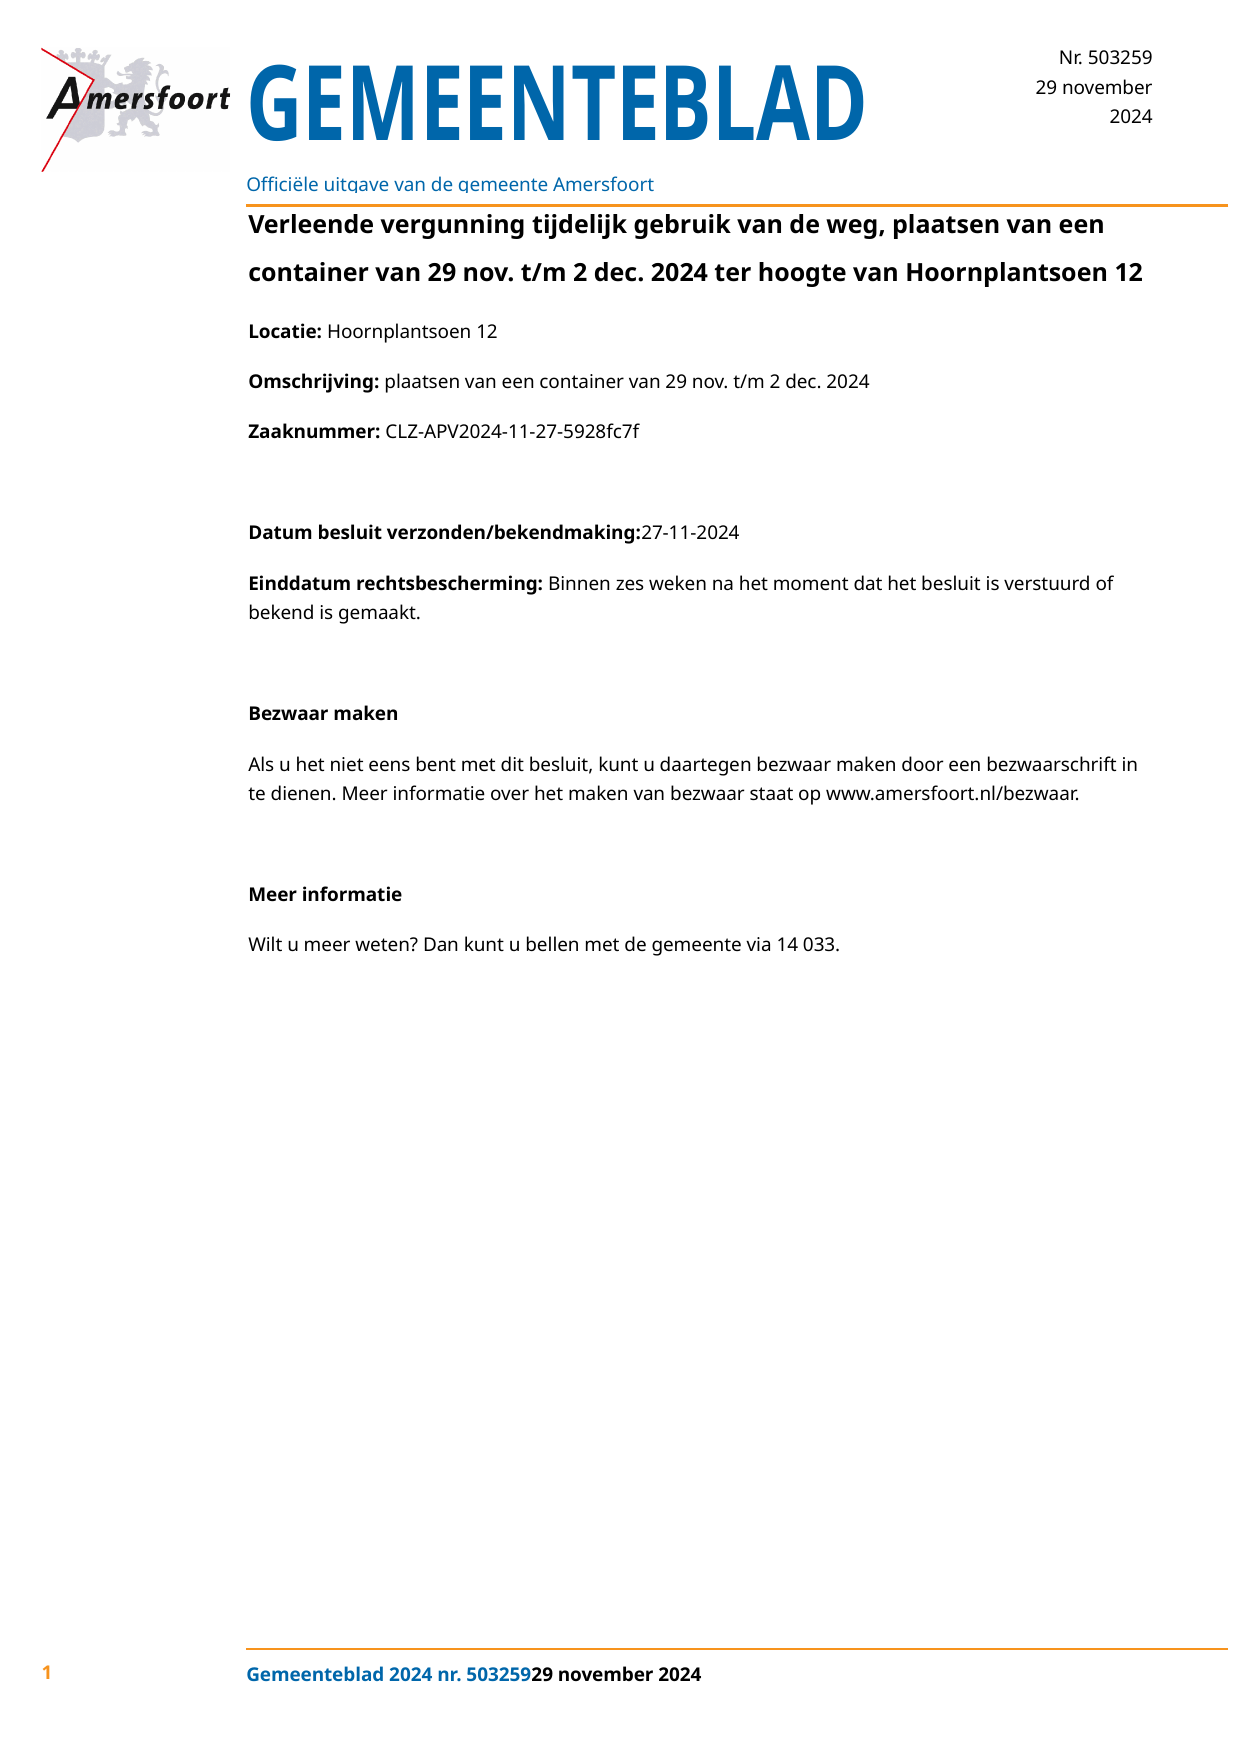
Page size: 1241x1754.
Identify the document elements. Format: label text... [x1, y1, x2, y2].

text Wilt u meer weten? Dan kunt u bellen met de gemeente via 14 033. [248, 932, 1152, 957]
text Zaaknummer: CLZ-APV2024-11-27-5928fc7f [248, 419, 1152, 444]
text Omschrijving: plaatsen van een container van 29 nov. t/m 2 dec. 2024 [248, 368, 1152, 394]
text Locatie: Hoornplantsoen 12 [248, 318, 1152, 344]
text Einddatum rechtsbescherming: Binnen zes weken na het moment dat het besluit is verstuurd of bekend is gemaakt. [248, 570, 1152, 625]
text Verleende vergunning tijdelijk gebruik van de weg, plaatsen van een container van 29 nov. t/m 2 dec. 2024 ter hoogte van Hoornplantsoen 12 [248, 207, 1152, 288]
text Datum besluit verzonden/bekendmaking:27-11-2024 [248, 519, 1152, 545]
text Als u het niet eens bent met dit besluit, kunt u daartegen bezwaar maken door een bezwaarschrift in te dienen. Meer informatie over het maken van bezwaar staat op www.amersfoort.nl/bezwaar. [248, 751, 1152, 806]
text Bezwaar maken [248, 700, 1152, 726]
text Meer informatie [248, 881, 1152, 907]
picture [41, 47, 231, 172]
